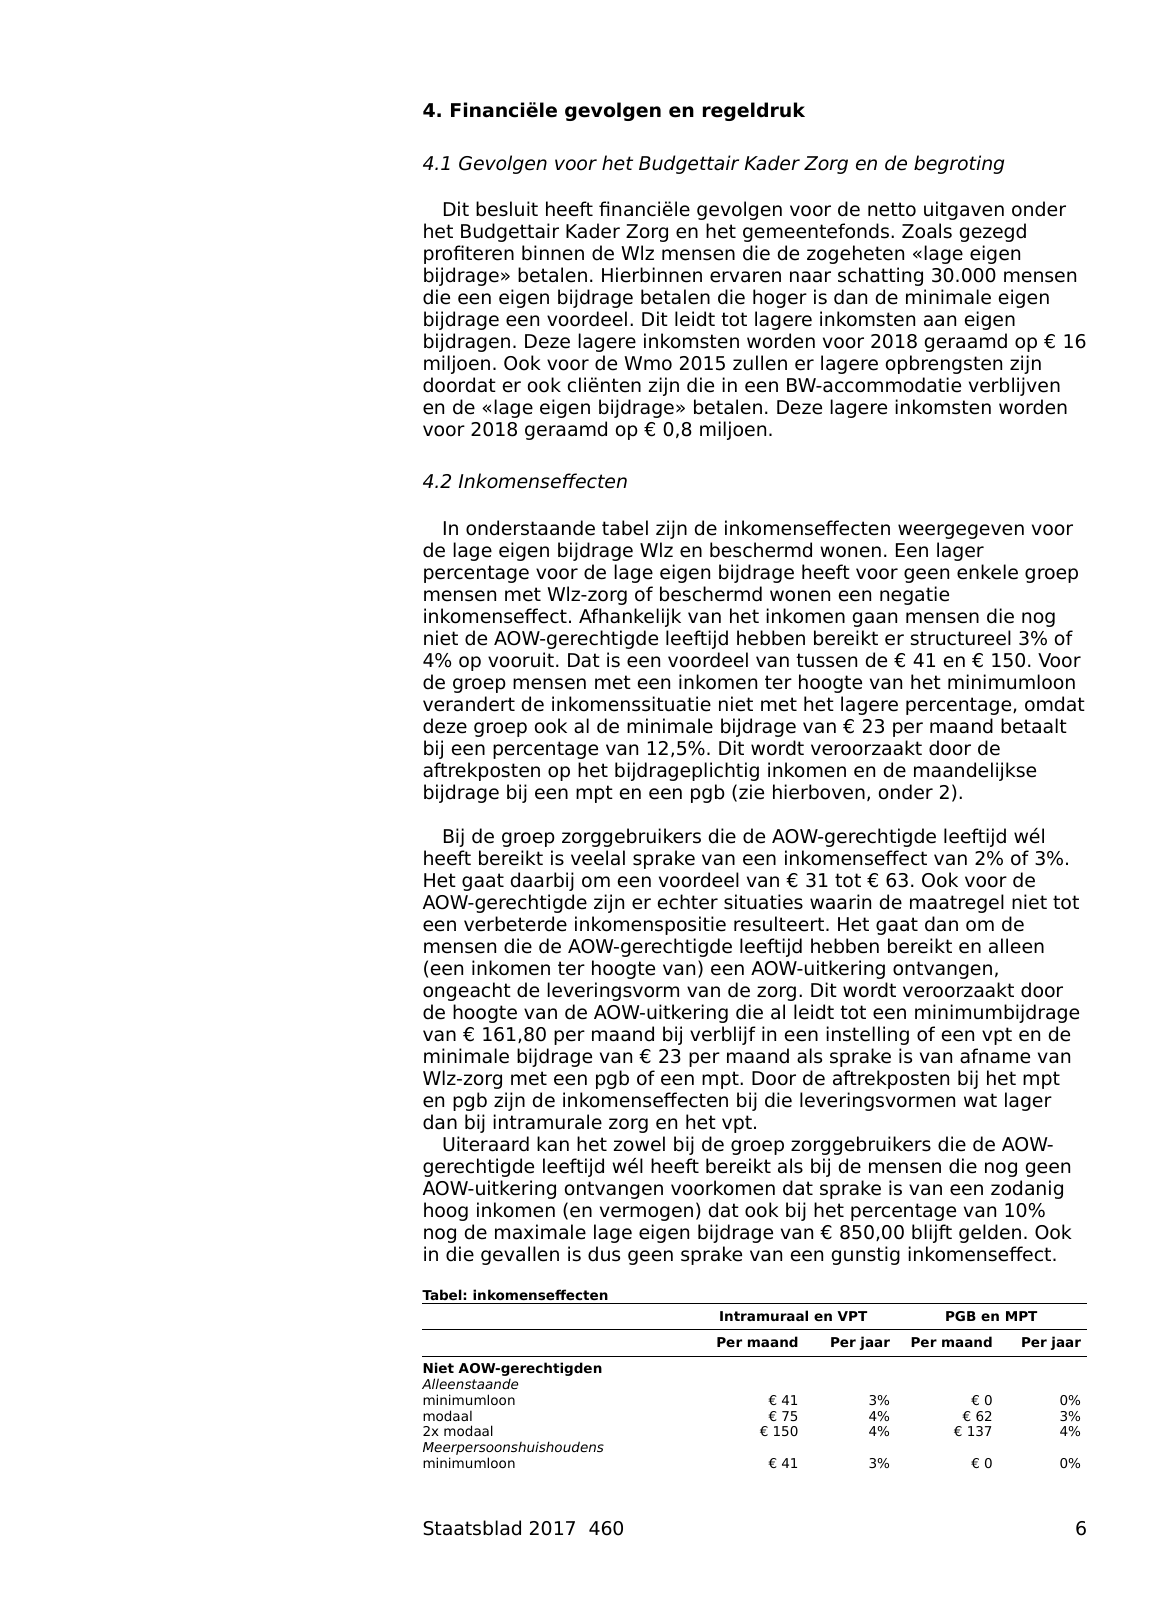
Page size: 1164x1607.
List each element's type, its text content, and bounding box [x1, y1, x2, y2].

table_cell € 62 [896, 1409, 998, 1424]
table_cell 3% [998, 1409, 1087, 1424]
table_cell Per maand [690, 1330, 804, 1356]
table_cell € 41 [690, 1456, 804, 1471]
text Bij de groep zorggebruikers die de AOW-gerechtigde leeftijd wél heeft bereikt is veelal sprake van een inkomenseffect van 2% of 3%. Het gaat daarbij om een voordeel van € 31 tot € 63. Ook voor de AOW-gerechtigde zijn er echter situaties waarin de maatregel niet tot een verbeterde inkomenspositie resulteert. Het gaat dan om de mensen die de AOW-gerechtigde leeftijd hebben bereikt en alleen (een inkomen ter hoogte van) een AOW-uitkering ontvangen, ongeacht de leveringsvorm van de zorg. Dit wordt veroorzaakt door de hoogte van de AOW-uitkering die al leidt tot een minimumbijdrage van € 161,80 per maand bij verblijf in een instelling of een vpt en de minimale bijdrage van € 23 per maand als sprake is van afname van Wlz-zorg met een pgb of een mpt. Door de aftrekposten bij het mpt en pgb zijn de inkomenseffecten bij die leveringsvormen wat lager dan bij intramurale zorg en het vpt. [422, 826, 1087, 1134]
table_cell 3% [804, 1456, 896, 1471]
table_cell [804, 1440, 896, 1456]
table_cell Per maand [896, 1330, 998, 1356]
table_cell Intramuraal en VPT [690, 1304, 896, 1329]
table_cell 3% [804, 1393, 896, 1408]
table_cell € 150 [690, 1424, 804, 1440]
table_cell Per jaar [998, 1330, 1087, 1356]
table_cell € 137 [896, 1424, 998, 1440]
table_cell [690, 1440, 804, 1456]
table_cell 2x modaal [422, 1424, 690, 1440]
table_cell [690, 1377, 804, 1393]
table_cell [804, 1377, 896, 1393]
table_cell [998, 1377, 1087, 1393]
table_cell [896, 1357, 998, 1377]
table_cell minimumloon [422, 1393, 690, 1408]
table_cell 0% [998, 1393, 1087, 1408]
table_cell € 75 [690, 1409, 804, 1424]
subtitle 4.2 Inkomenseffecten [422, 471, 1087, 493]
text In onderstaande tabel zijn de inkomenseffecten weergegeven voor de lage eigen bijdrage Wlz en beschermd wonen. Een lager percentage voor de lage eigen bijdrage heeft voor geen enkele groep mensen met Wlz-zorg of beschermd wonen een negatie inkomenseffect. Afhankelijk van het inkomen gaan mensen die nog niet de AOW-gerechtigde leeftijd hebben bereikt er structureel 3% of 4% op vooruit. Dat is een voordeel van tussen de € 41 en € 150. Voor de groep mensen met een inkomen ter hoogte van het minimumloon verandert de inkomenssituatie niet met het lagere percentage, omdat deze groep ook al de minimale bijdrage van € 23 per maand betaalt bij een percentage van 12,5%. Dit wordt veroorzaakt door de aftrekposten op het bijdrageplichtig inkomen en de maandelijkse bijdrage bij een mpt en een pgb (zie hierboven, onder 2). [422, 518, 1087, 804]
table_cell [690, 1357, 804, 1377]
subtitle 4.1 Gevolgen voor het Budgettair Kader Zorg en de begroting [422, 152, 1087, 174]
table_header Tabel: inkomenseffecten [422, 1288, 1087, 1303]
table_cell [896, 1377, 998, 1393]
table_cell € 0 [896, 1393, 998, 1408]
table_cell [998, 1357, 1087, 1377]
table_cell Meerpersoonshuishoudens [422, 1440, 690, 1456]
subtitle 4. Financiële gevolgen en regeldruk [422, 100, 1087, 122]
table_cell minimumloon [422, 1456, 690, 1471]
table_cell PGB en MPT [896, 1304, 1087, 1329]
table_cell [422, 1330, 690, 1356]
table_cell [998, 1440, 1087, 1456]
table_cell € 41 [690, 1393, 804, 1408]
table_cell Alleenstaande [422, 1377, 690, 1393]
table_cell [896, 1440, 998, 1456]
text Uiteraard kan het zowel bij de groep zorggebruikers die de AOW-gerechtigde leeftijd wél heeft bereikt als bij de mensen die nog geen AOW-uitkering ontvangen voorkomen dat sprake is van een zodanig hoog inkomen (en vermogen) dat ook bij het percentage van 10% nog de maximale lage eigen bijdrage van € 850,00 blijft gelden. Ook in die gevallen is dus geen sprake van een gunstig inkomenseffect. [422, 1134, 1087, 1266]
table_cell 4% [804, 1424, 896, 1440]
table_cell 4% [804, 1409, 896, 1424]
table_cell Per jaar [804, 1330, 896, 1356]
table_cell € 0 [896, 1456, 998, 1471]
table_cell [804, 1357, 896, 1377]
table_cell 4% [998, 1424, 1087, 1440]
text Dit besluit heeft financiële gevolgen voor de netto uitgaven onder het Budgettair Kader Zorg en het gemeentefonds. Zoals gezegd profiteren binnen de Wlz mensen die de zogeheten «lage eigen bijdrage» betalen. Hierbinnen ervaren naar schatting 30.000 mensen die een eigen bijdrage betalen die hoger is dan de minimale eigen bijdrage een voordeel. Dit leidt tot lagere inkomsten aan eigen bijdragen. Deze lagere inkomsten worden voor 2018 geraamd op € 16 miljoen. Ook voor de Wmo 2015 zullen er lagere opbrengsten zijn doordat er ook cliënten zijn die in een BW-accommodatie verblijven en de «lage eigen bijdrage» betalen. Deze lagere inkomsten worden voor 2018 geraamd op € 0,8 miljoen. [422, 199, 1087, 441]
table_cell modaal [422, 1409, 690, 1424]
table_cell Niet AOW-gerechtigden [422, 1357, 690, 1377]
table_cell [422, 1304, 690, 1329]
table_cell 0% [998, 1456, 1087, 1471]
